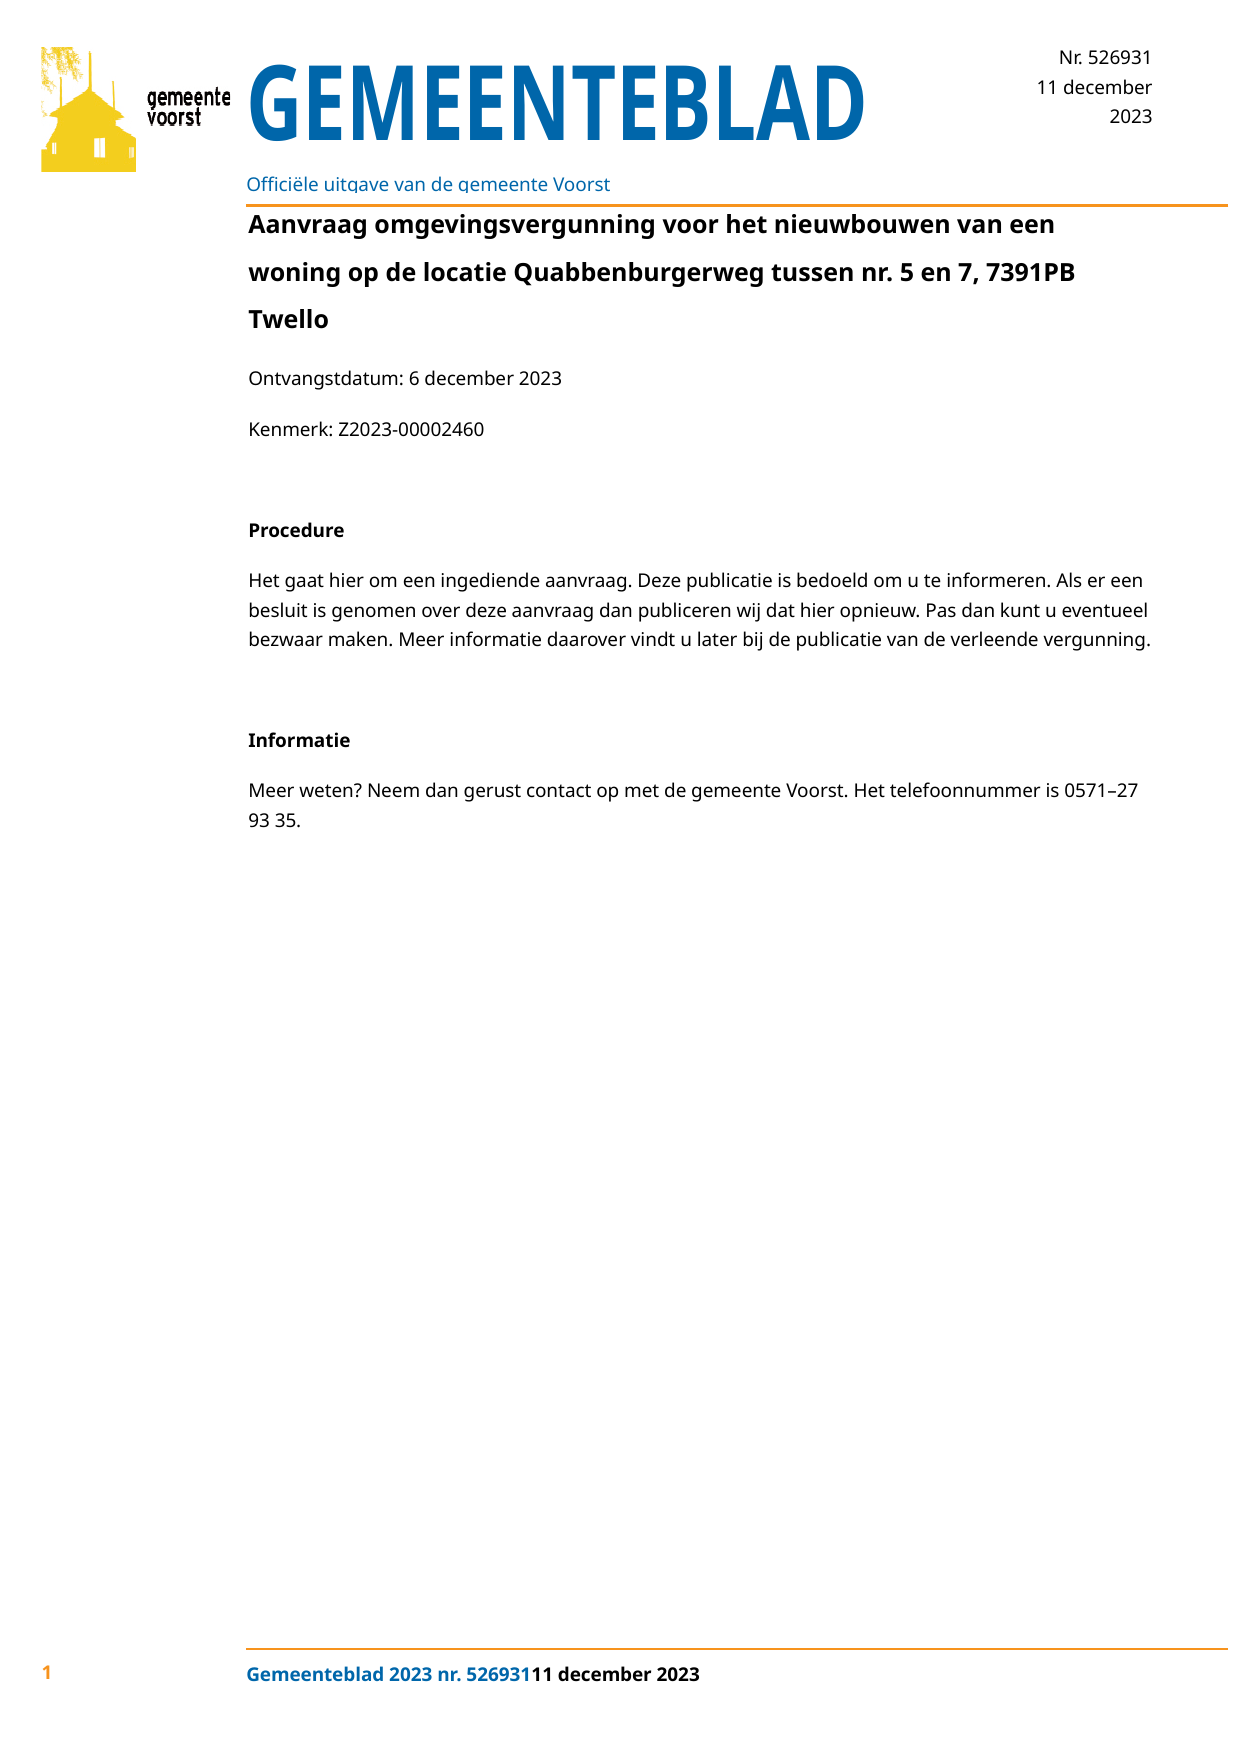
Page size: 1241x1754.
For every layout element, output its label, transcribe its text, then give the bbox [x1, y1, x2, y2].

text Meer weten? Neem dan gerust contact op met de gemeente Voorst. Het telefoonnummer is 0571–27 93 35. [248, 778, 1152, 833]
text Ontvangstdatum: 6 december 2023 [248, 366, 1152, 391]
text Procedure [248, 517, 1152, 542]
picture [41, 47, 231, 172]
text Kenmerk: Z2023-00002460 [248, 416, 1152, 442]
text Aanvraag omgevingsvergunning voor het nieuwbouwen van een woning op de locatie Quabbenburgerweg tussen nr. 5 en 7, 7391PB Twello [248, 207, 1152, 336]
text Informatie [248, 727, 1152, 753]
text Het gaat hier om een ingediende aanvraag. Deze publicatie is bedoeld om u te informeren. Als er een besluit is genomen over deze aanvraag dan publiceren wij dat hier opnieuw. Pas dan kunt u eventueel bezwaar maken. Meer informatie daarover vindt u later bij de publicatie van de verleende vergunning. [248, 567, 1152, 652]
